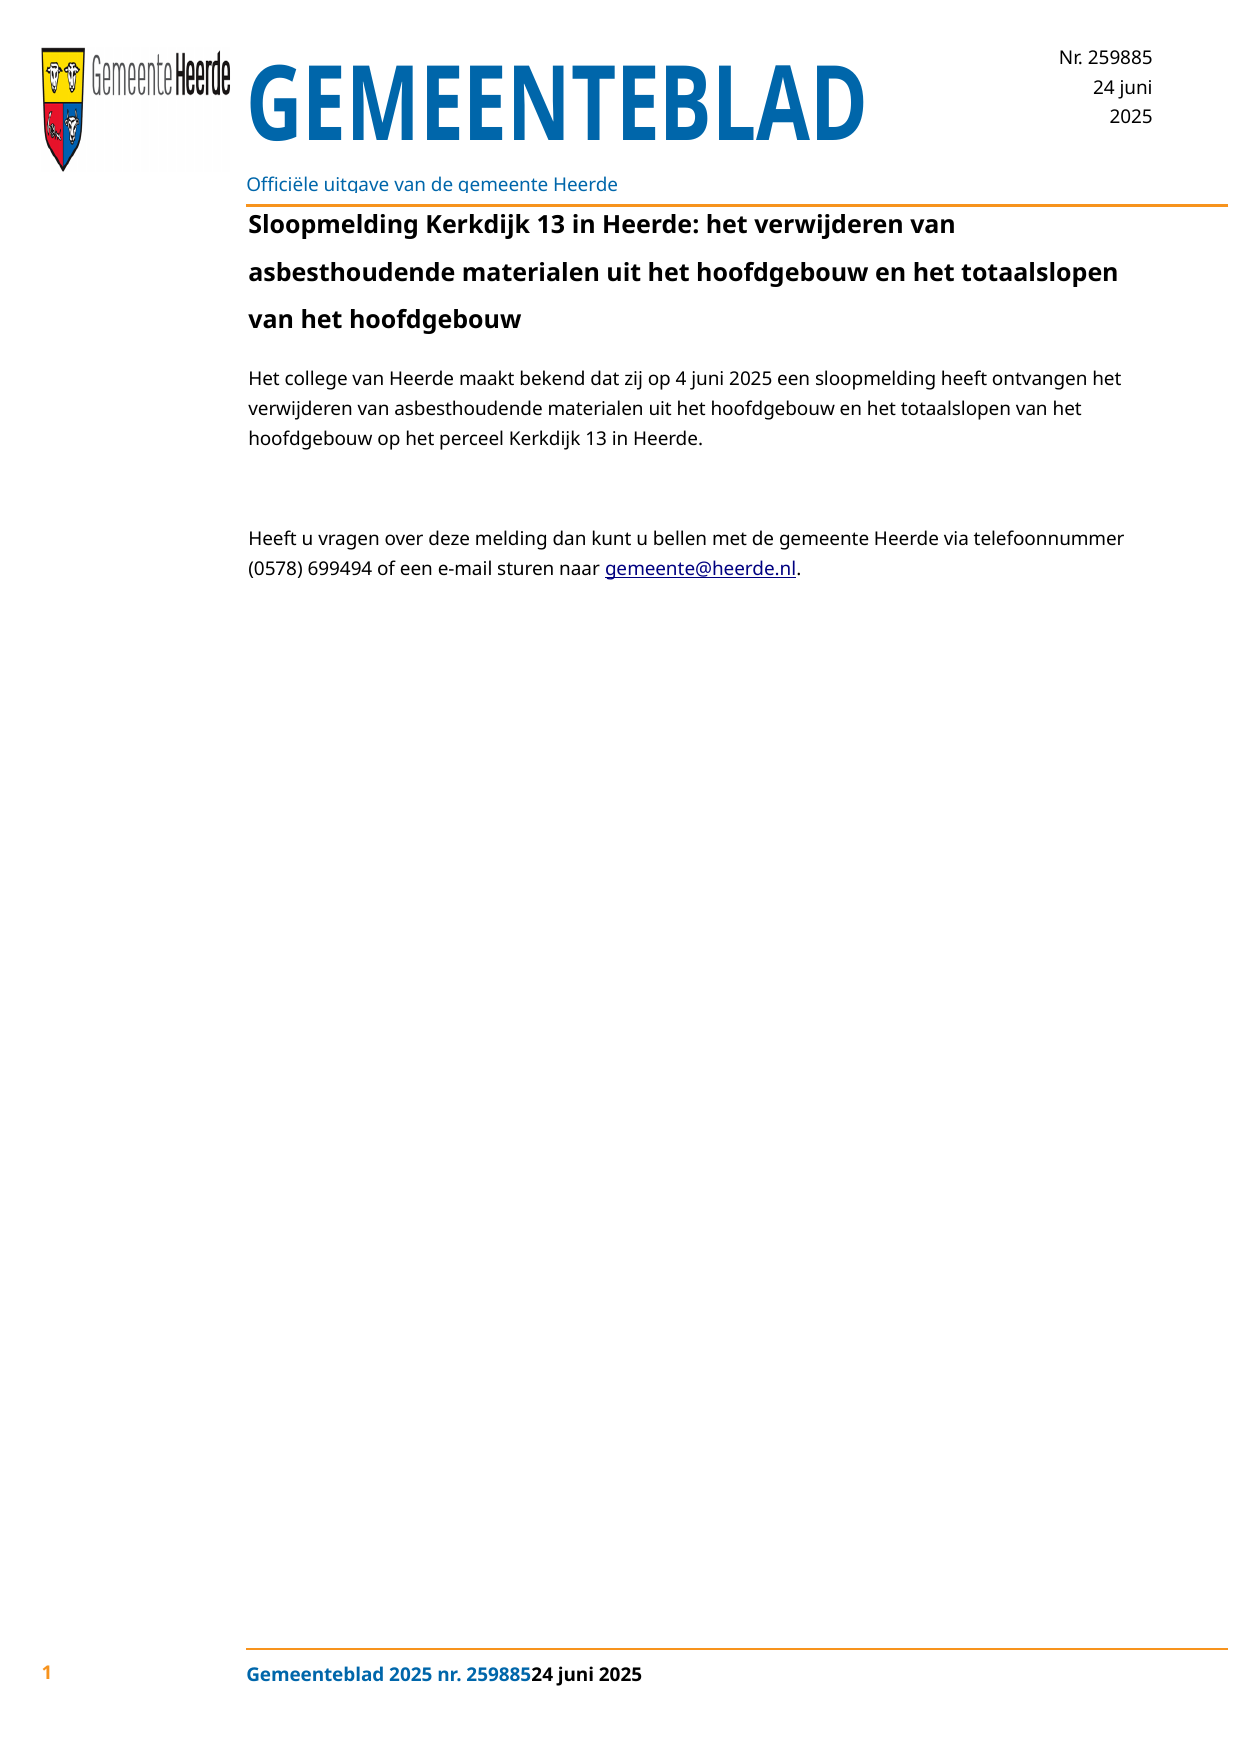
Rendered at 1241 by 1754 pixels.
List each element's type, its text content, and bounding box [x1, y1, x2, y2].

picture [41, 47, 231, 172]
text Heeft u vragen over deze melding dan kunt u bellen met de gemeente Heerde via telefoonnummer (0578) 699494 of een e-mail sturen naar gemeente@heerde.nl. [248, 526, 1152, 581]
text Het college van Heerde maakt bekend dat zij op 4 juni 2025 een sloopmelding heeft ontvangen het verwijderen van asbesthoudende materialen uit het hoofdgebouw en het totaalslopen van het hoofdgebouw op het perceel Kerkdijk 13 in Heerde. [248, 366, 1152, 450]
text Sloopmelding Kerkdijk 13 in Heerde: het verwijderen van asbesthoudende materialen uit het hoofdgebouw en het totaalslopen van het hoofdgebouw [248, 207, 1152, 336]
